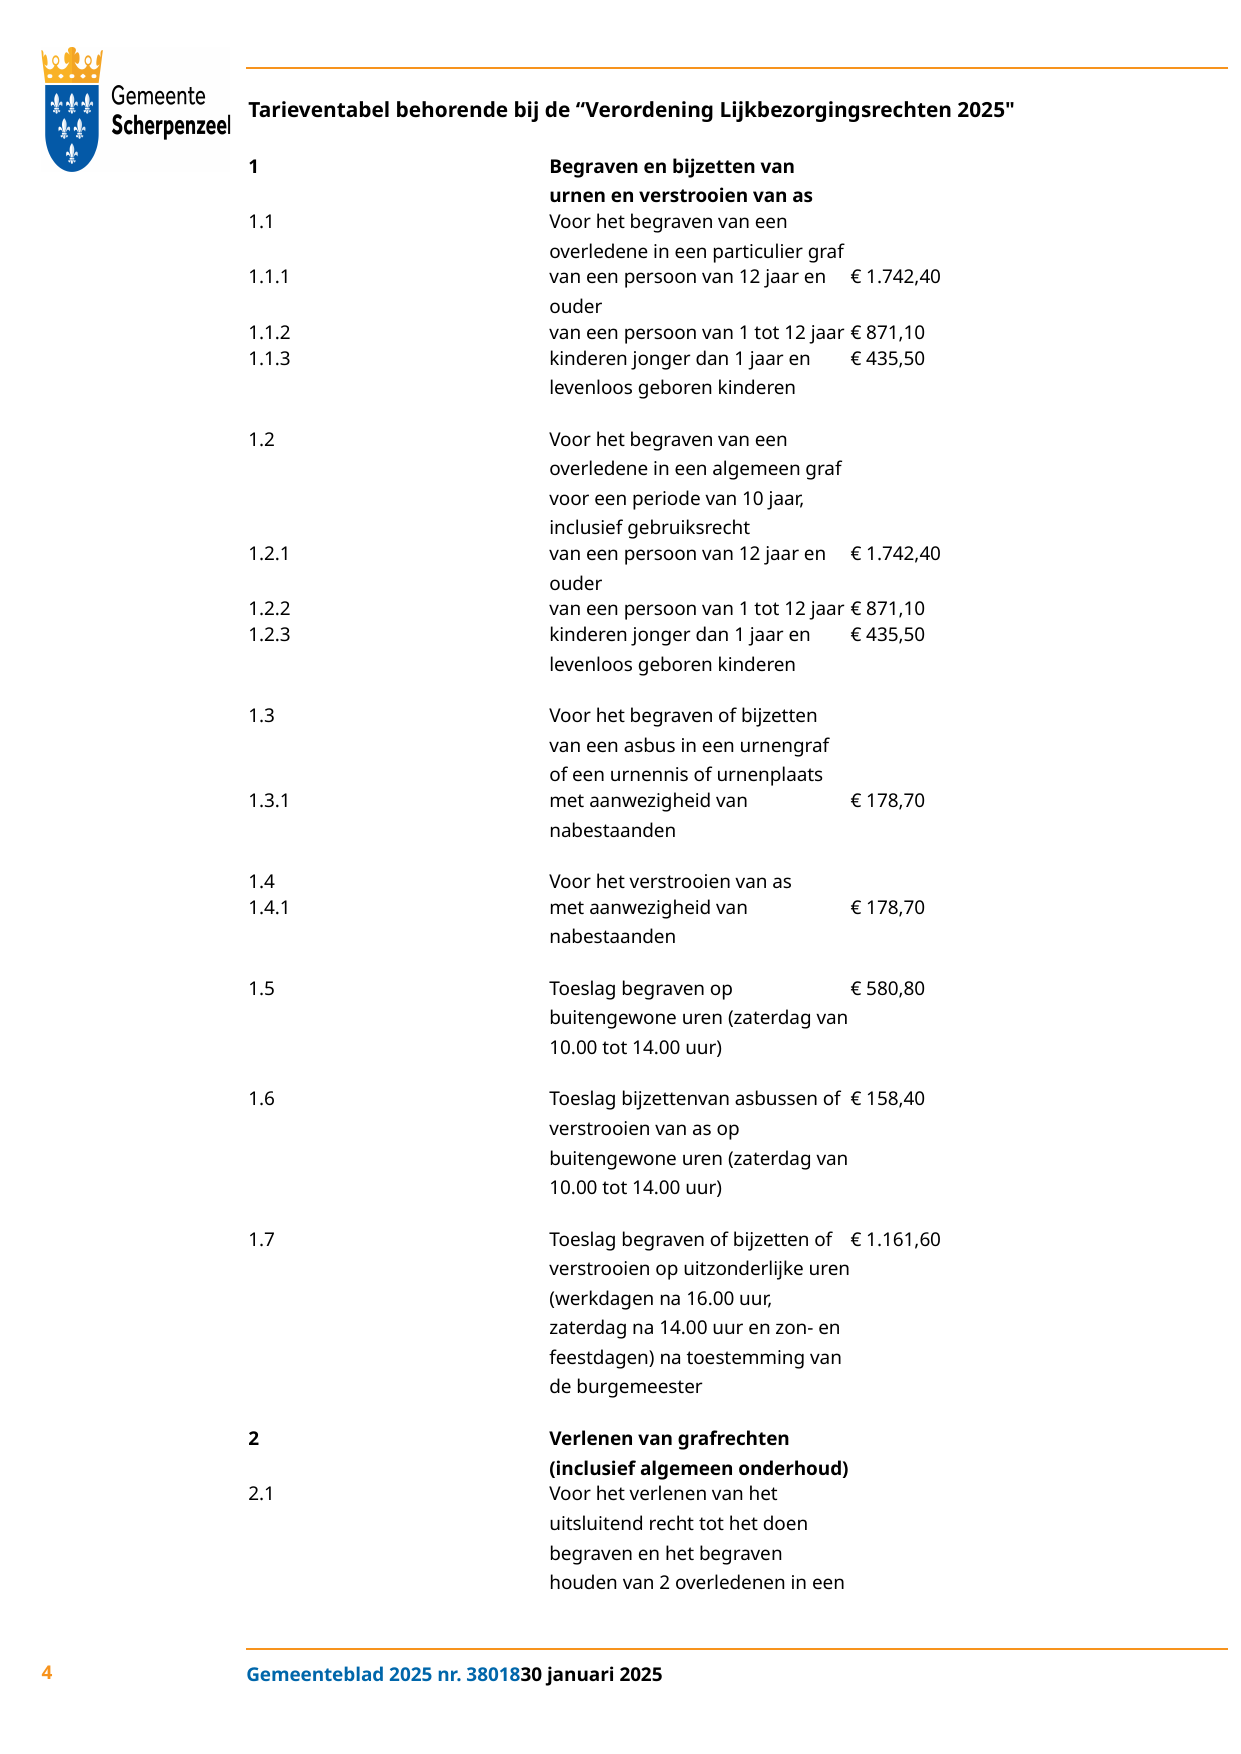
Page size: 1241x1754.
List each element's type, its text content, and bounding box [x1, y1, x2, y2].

table_cell [248, 1400, 549, 1425]
table_cell 1.1 [248, 208, 549, 264]
table_cell kinderen jonger dan 1 jaar en levenloos geboren kinderen [549, 345, 850, 400]
table_cell [549, 1060, 850, 1086]
table_cell € 580,80 [850, 975, 1152, 1060]
table_cell € 1.742,40 [850, 264, 1152, 319]
table_cell 1.1.1 [248, 264, 549, 319]
picture [41, 47, 231, 172]
table_cell kinderen jonger dan 1 jaar en levenloos geboren kinderen [549, 621, 850, 677]
table_cell € 178,70 [850, 787, 1152, 842]
table_cell [850, 426, 1152, 540]
table_cell 1.3 [248, 702, 549, 787]
table_cell € 871,10 [850, 596, 1152, 621]
table_cell 1.2 [248, 426, 549, 540]
table_cell Verlenen van grafrechten (inclusief algemeen onderhoud) [549, 1425, 850, 1481]
table_header Begraven en bijzetten van urnen en verstrooien van as [549, 153, 850, 208]
table_cell [549, 677, 850, 702]
table_cell [850, 1200, 1152, 1226]
table_cell € 158,40 [850, 1086, 1152, 1200]
table_cell € 178,70 [850, 894, 1152, 949]
table_cell 1.5 [248, 975, 549, 1060]
table_cell [248, 400, 549, 426]
table_cell € 1.742,40 [850, 540, 1152, 596]
table_header 1 [248, 153, 549, 208]
table_cell met aanwezigheid van nabestaanden [549, 894, 850, 949]
table_cell € 435,50 [850, 621, 1152, 677]
table_cell 1.3.1 [248, 787, 549, 842]
table_cell [248, 1200, 549, 1226]
table_cell [549, 949, 850, 975]
table_cell Voor het begraven of bijzetten van een asbus in een urnengraf of een urnennis of urnenplaats [549, 702, 850, 787]
table_cell Toeslag begraven of bijzetten of verstrooien op uitzonderlijke uren (werkdagen na 16.00 uur, zaterdag na 14.00 uur en zon- en feestdagen) na toestemming van de burgemeester [549, 1226, 850, 1399]
table_cell van een persoon van 1 tot 12 jaar [549, 319, 850, 345]
table_cell Toeslag begraven op buitengewone uren (zaterdag van 10.00 tot 14.00 uur) [549, 975, 850, 1060]
table_cell Voor het verstrooien van as [549, 868, 850, 894]
table_cell [850, 702, 1152, 787]
table_cell met aanwezigheid van nabestaanden [549, 787, 850, 842]
table_cell € 1.161,60 [850, 1226, 1152, 1399]
table_cell 1.2.3 [248, 621, 549, 677]
table_cell 1.2.2 [248, 596, 549, 621]
table_cell Voor het begraven van een overledene in een algemeen graf voor een periode van 10 jaar, inclusief gebruiksrecht [549, 426, 850, 540]
table_cell € 871,10 [850, 319, 1152, 345]
table_cell 1.4.1 [248, 894, 549, 949]
table_cell 2 [248, 1425, 549, 1481]
table_cell van een persoon van 12 jaar en ouder [549, 264, 850, 319]
text Tarieventabel behorende bij de “Verordening Lijkbezorgingsrechten 2025" [248, 95, 1152, 123]
table_cell 1.6 [248, 1086, 549, 1200]
table_cell 1.1.2 [248, 319, 549, 345]
table_cell [549, 843, 850, 868]
table_cell [850, 1481, 1152, 1595]
table_cell [248, 949, 549, 975]
table_cell [850, 208, 1152, 264]
table_cell 1.2.1 [248, 540, 549, 596]
table_cell van een persoon van 1 tot 12 jaar [549, 596, 850, 621]
table_cell van een persoon van 12 jaar en ouder [549, 540, 850, 596]
table_cell [850, 400, 1152, 426]
table_cell Toeslag bijzettenvan asbussen of verstrooien van as op buitengewone uren (zaterdag van 10.00 tot 14.00 uur) [549, 1086, 850, 1200]
table_cell 1.4 [248, 868, 549, 894]
table_cell 1.1.3 [248, 345, 549, 400]
table_cell [248, 1060, 549, 1086]
table_cell Voor het begraven van een overledene in een particulier graf [549, 208, 850, 264]
table_cell [850, 949, 1152, 975]
table_cell [850, 1400, 1152, 1425]
table_cell [850, 868, 1152, 894]
table_cell [850, 843, 1152, 868]
table_cell [248, 677, 549, 702]
table_cell [549, 1400, 850, 1425]
table_cell Voor het verlenen van het uitsluitend recht tot het doen begraven en het begraven houden van 2 overledenen in een [549, 1481, 850, 1595]
table_cell [549, 1200, 850, 1226]
table_cell [850, 677, 1152, 702]
table_cell 1.7 [248, 1226, 549, 1399]
table_cell € 435,50 [850, 345, 1152, 400]
table_cell [549, 400, 850, 426]
table_header [850, 153, 1152, 208]
table_cell [248, 843, 549, 868]
table_cell [850, 1060, 1152, 1086]
table_cell 2.1 [248, 1481, 549, 1595]
table_cell [850, 1425, 1152, 1481]
